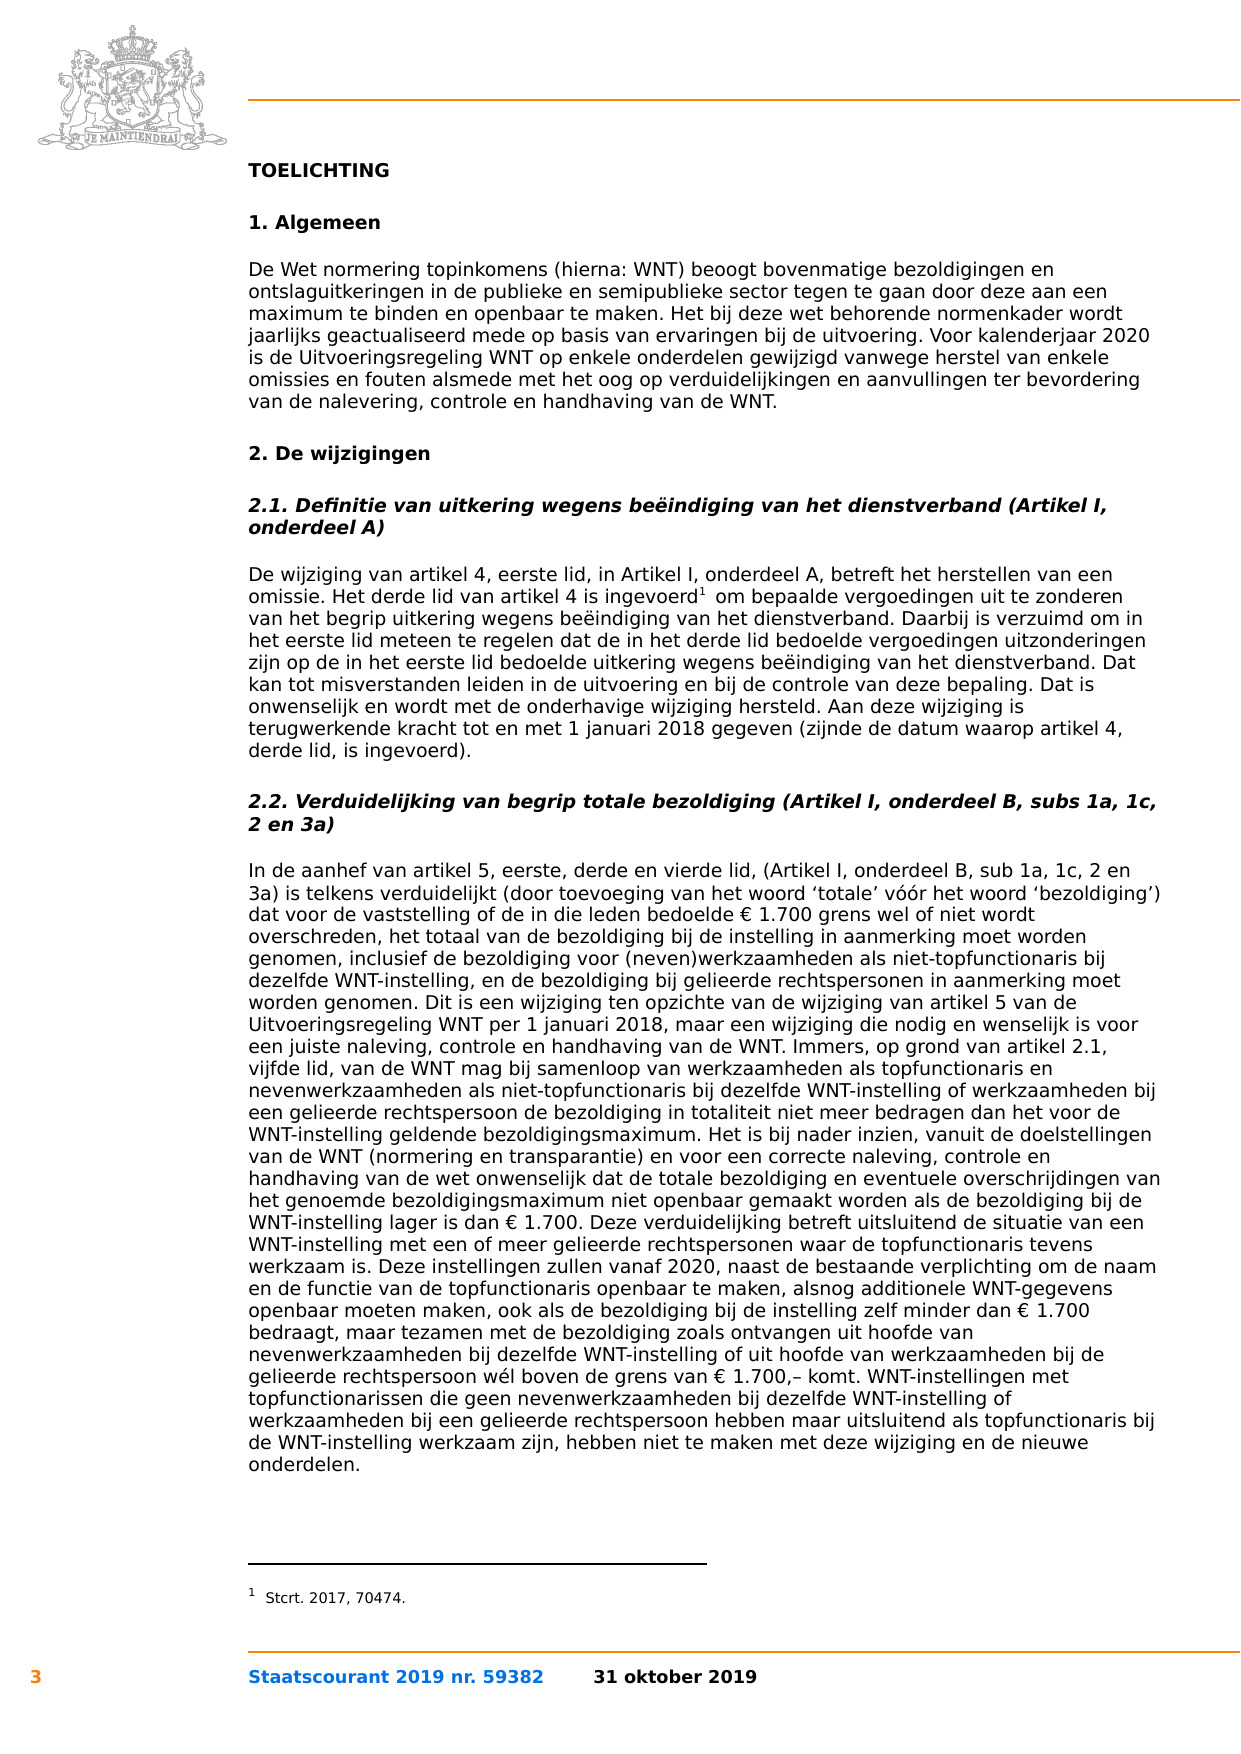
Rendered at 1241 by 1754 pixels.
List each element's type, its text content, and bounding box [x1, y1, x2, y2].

subtitle 2.1. Definitie van uitkering wegens beëindiging van het dienstverband (Artikel I, onderdeel A) [248, 495, 1163, 539]
text Stcrt. 2017, 70474. [248, 1586, 1163, 1608]
subtitle 1. Algemeen [248, 212, 1163, 234]
subtitle 2. De wijzigingen [248, 443, 1163, 465]
picture [38, 25, 227, 150]
subtitle TOELICHTING [248, 160, 1163, 182]
text In de aanhef van artikel 5, eerste, derde en vierde lid, (Artikel I, onderdeel B, sub 1a, 1c, 2 en 3a) is telkens verduidelijkt (door toevoeging van het woord ‘totale’ vóór het woord ‘bezoldiging’) dat voor de vaststelling of de in die leden bedoelde € 1.700 grens wel of niet wordt overschreden, het totaal van de bezoldiging bij de instelling in aanmerking moet worden genomen, inclusief de bezoldiging voor (neven)werkzaamheden als niet-topfunctionaris bij dezelfde WNT-instelling, en de bezoldiging bij gelieerde rechtspersonen in aanmerking moet worden genomen. Dit is een wijziging ten opzichte van de wijziging van artikel 5 van de Uitvoeringsregeling WNT per 1 januari 2018, maar een wijziging die nodig en wenselijk is voor een juiste naleving, controle en handhaving van de WNT. Immers, op grond van artikel 2.1, vijfde lid, van de WNT mag bij samenloop van werkzaamheden als topfunctionaris en nevenwerkzaamheden als niet-topfunctionaris bij dezelfde WNT-instelling of werkzaamheden bij een gelieerde rechtspersoon de bezoldiging in totaliteit niet meer bedragen dan het voor de WNT-instelling geldende bezoldigingsmaximum. Het is bij nader inzien, vanuit de doelstellingen van de WNT (normering en transparantie) en voor een correcte naleving, controle en handhaving van de wet onwenselijk dat de totale bezoldiging en eventuele overschrijdingen van het genoemde bezoldigingsmaximum niet openbaar gemaakt worden als de bezoldiging bij de WNT-instelling lager is dan € 1.700. Deze verduidelijking betreft uitsluitend de situatie van een WNT-instelling met een of meer gelieerde rechtspersonen waar de topfunctionaris tevens werkzaam is. Deze instellingen zullen vanaf 2020, naast de bestaande verplichting om de naam en de functie van de topfunctionaris openbaar te maken, alsnog additionele WNT-gegevens openbaar moeten maken, ook als de bezoldiging bij de instelling zelf minder dan € 1.700 bedraagt, maar tezamen met de bezoldiging zoals ontvangen uit hoofde van nevenwerkzaamheden bij dezelfde WNT-instelling of uit hoofde van werkzaamheden bij de gelieerde rechtspersoon wél boven de grens van € 1.700,– komt. WNT-instellingen met topfunctionarissen die geen nevenwerkzaamheden bij dezelfde WNT-instelling of werkzaamheden bij een gelieerde rechtspersoon hebben maar uitsluitend als topfunctionaris bij de WNT-instelling werkzaam zijn, hebben niet te maken met deze wijziging en de nieuwe onderdelen. [248, 860, 1163, 1476]
text De Wet normering topinkomens (hierna: WNT) beoogt bovenmatige bezoldigingen en ontslaguitkeringen in de publieke en semipublieke sector tegen te gaan door deze aan een maximum te binden en openbaar te maken. Het bij deze wet behorende normenkader wordt jaarlijks geactualiseerd mede op basis van ervaringen bij de uitvoering. Voor kalenderjaar 2020 is de Uitvoeringsregeling WNT op enkele onderdelen gewijzigd vanwege herstel van enkele omissies en fouten alsmede met het oog op verduidelijkingen en aanvullingen ter bevordering van de nalevering, controle en handhaving van de WNT. [248, 259, 1163, 413]
subtitle 2.2. Verduidelijking van begrip totale bezoldiging (Artikel I, onderdeel B, subs 1a, 1c, 2 en 3a) [248, 791, 1163, 835]
text De wijziging van artikel 4, eerste lid, in Artikel I, onderdeel A, betreft het herstellen van een omissie. Het derde lid van artikel 4 is ingevoerd om bepaalde vergoedingen uit te zonderen van het begrip uitkering wegens beëindiging van het dienstverband. Daarbij is verzuimd om in het eerste lid meteen te regelen dat de in het derde lid bedoelde vergoedingen uitzonderingen zijn op de in het eerste lid bedoelde uitkering wegens beëindiging van het dienstverband. Dat kan tot misverstanden leiden in de uitvoering en bij de controle van deze bepaling. Dat is onwenselijk en wordt met de onderhavige wijziging hersteld. Aan deze wijziging is terugwerkende kracht tot en met 1 januari 2018 gegeven (zijnde de datum waarop artikel 4, derde lid, is ingevoerd). [248, 564, 1163, 761]
